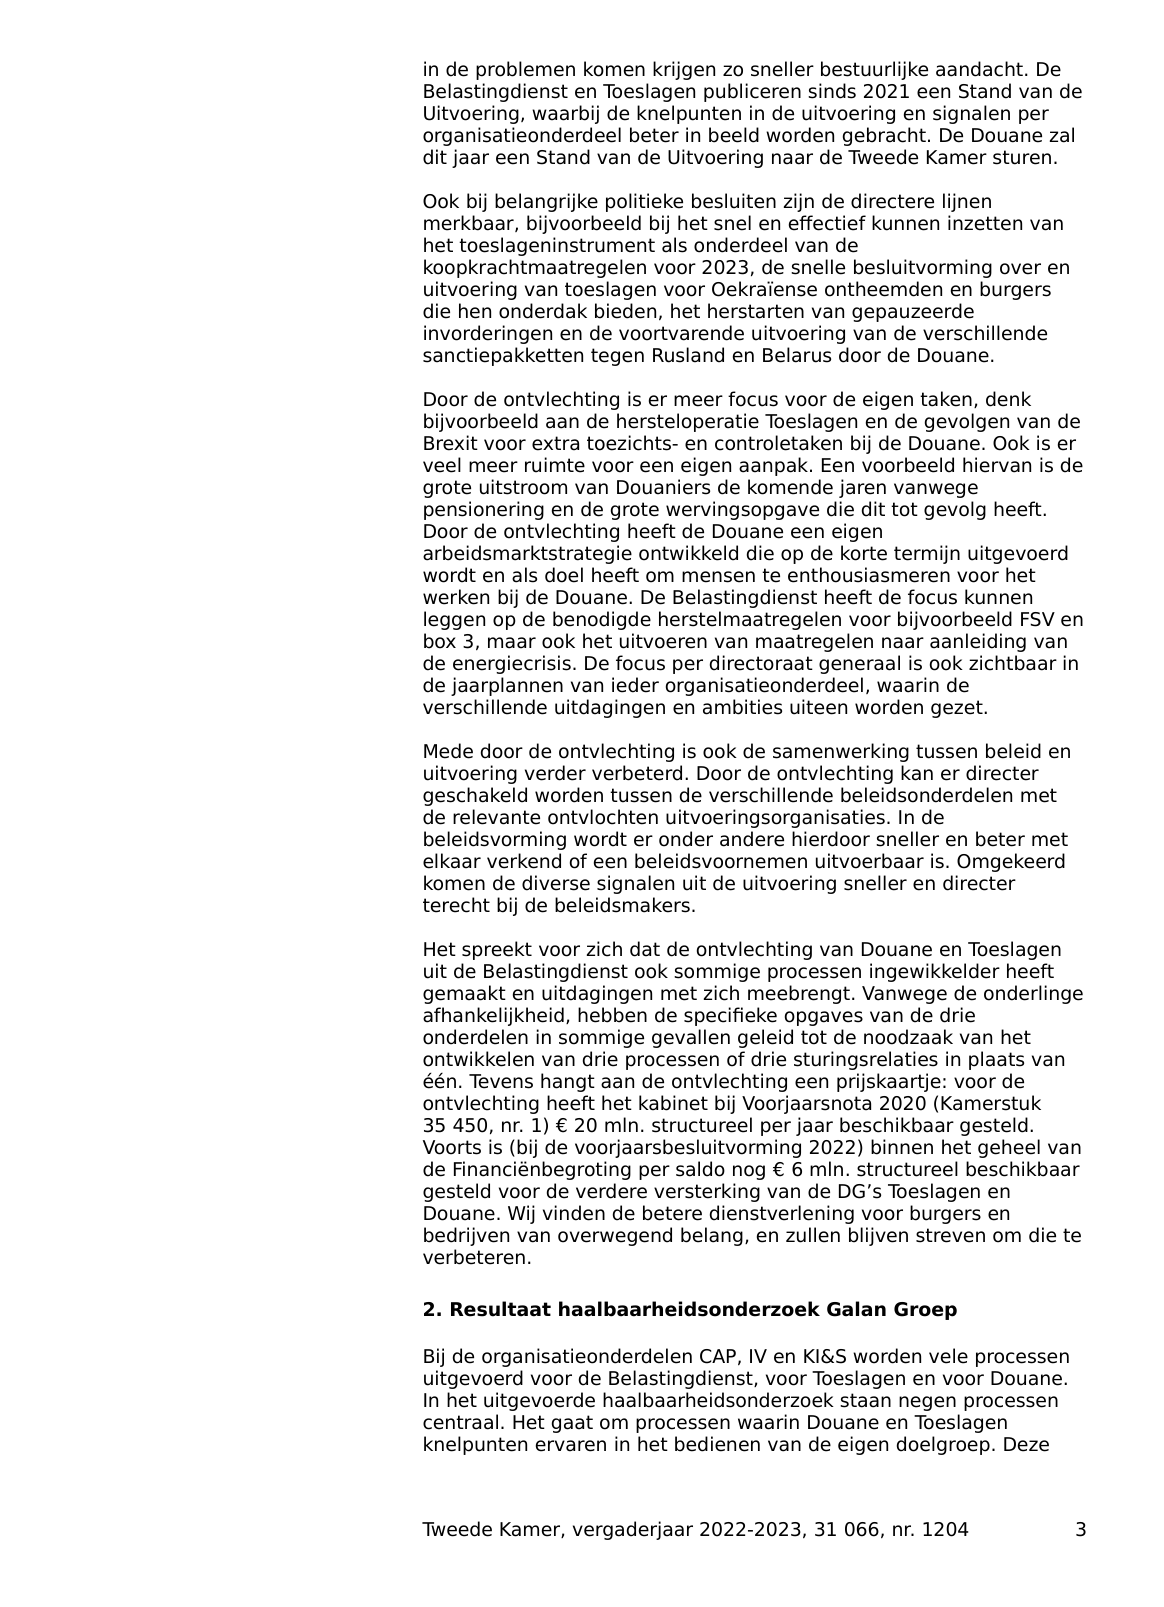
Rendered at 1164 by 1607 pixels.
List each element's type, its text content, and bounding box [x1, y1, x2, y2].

text in de problemen komen krijgen zo sneller bestuurlijke aandacht. De Belastingdienst en Toeslagen publiceren sinds 2021 een Stand van de Uitvoering, waarbij de knelpunten in de uitvoering en signalen per organisatieonderdeel beter in beeld worden gebracht. De Douane zal dit jaar een Stand van de Uitvoering naar de Tweede Kamer sturen. [422, 59, 1087, 169]
text Door de ontvlechting is er meer focus voor de eigen taken, denk bijvoorbeeld aan de hersteloperatie Toeslagen en de gevolgen van de Brexit voor extra toezichts- en controletaken bij de Douane. Ook is er veel meer ruimte voor een eigen aanpak. Een voorbeeld hiervan is de grote uitstroom van Douaniers de komende jaren vanwege pensionering en de grote wervingsopgave die dit tot gevolg heeft. Door de ontvlechting heeft de Douane een eigen arbeidsmarktstrategie ontwikkeld die op de korte termijn uitgevoerd wordt en als doel heeft om mensen te enthousiasmeren voor het werken bij de Douane. De Belastingdienst heeft de focus kunnen leggen op de benodigde herstelmaatregelen voor bijvoorbeeld FSV en box 3, maar ook het uitvoeren van maatregelen naar aanleiding van de energiecrisis. De focus per directoraat generaal is ook zichtbaar in de jaarplannen van ieder organisatieonderdeel, waarin de verschillende uitdagingen en ambities uiteen worden gezet. [422, 389, 1087, 719]
text Ook bij belangrijke politieke besluiten zijn de directere lijnen merkbaar, bijvoorbeeld bij het snel en effectief kunnen inzetten van het toeslageninstrument als onderdeel van de koopkrachtmaatregelen voor 2023, de snelle besluitvorming over en uitvoering van toeslagen voor Oekraïense ontheemden en burgers die hen onderdak bieden, het herstarten van gepauzeerde invorderingen en de voortvarende uitvoering van de verschillende sanctiepakketten tegen Rusland en Belarus door de Douane. [422, 191, 1087, 367]
subtitle 2. Resultaat haalbaarheidsonderzoek Galan Groep [422, 1299, 1087, 1321]
text Mede door de ontvlechting is ook de samenwerking tussen beleid en uitvoering verder verbeterd. Door de ontvlechting kan er directer geschakeld worden tussen de verschillende beleidsonderdelen met de relevante ontvlochten uitvoeringsorganisaties. In de beleidsvorming wordt er onder andere hierdoor sneller en beter met elkaar verkend of een beleidsvoornemen uitvoerbaar is. Omgekeerd komen de diverse signalen uit de uitvoering sneller en directer terecht bij de beleidsmakers. [422, 741, 1087, 917]
text Bij de organisatieonderdelen CAP, IV en KI&S worden vele processen uitgevoerd voor de Belastingdienst, voor Toeslagen en voor Douane. In het uitgevoerde haalbaarheidsonderzoek staan negen processen centraal. Het gaat om processen waarin Douane en Toeslagen knelpunten ervaren in het bedienen van de eigen doelgroep. Deze [422, 1346, 1087, 1456]
text Het spreekt voor zich dat de ontvlechting van Douane en Toeslagen uit de Belastingdienst ook sommige processen ingewikkelder heeft gemaakt en uitdagingen met zich meebrengt. Vanwege de onderlinge afhankelijkheid, hebben de specifieke opgaves van de drie onderdelen in sommige gevallen geleid tot de noodzaak van het ontwikkelen van drie processen of drie sturingsrelaties in plaats van één. Tevens hangt aan de ontvlechting een prijskaartje: voor de ontvlechting heeft het kabinet bij Voorjaarsnota 2020 (Kamerstuk 35 450, nr. 1) € 20 mln. structureel per jaar beschikbaar gesteld. Voorts is (bij de voorjaarsbesluitvorming 2022) binnen het geheel van de Financiënbegroting per saldo nog € 6 mln. structureel beschikbaar gesteld voor de verdere versterking van de DG’s Toeslagen en Douane. Wij vinden de betere dienstverlening voor burgers en bedrijven van overwegend belang, en zullen blijven streven om die te verbeteren. [422, 939, 1087, 1269]
